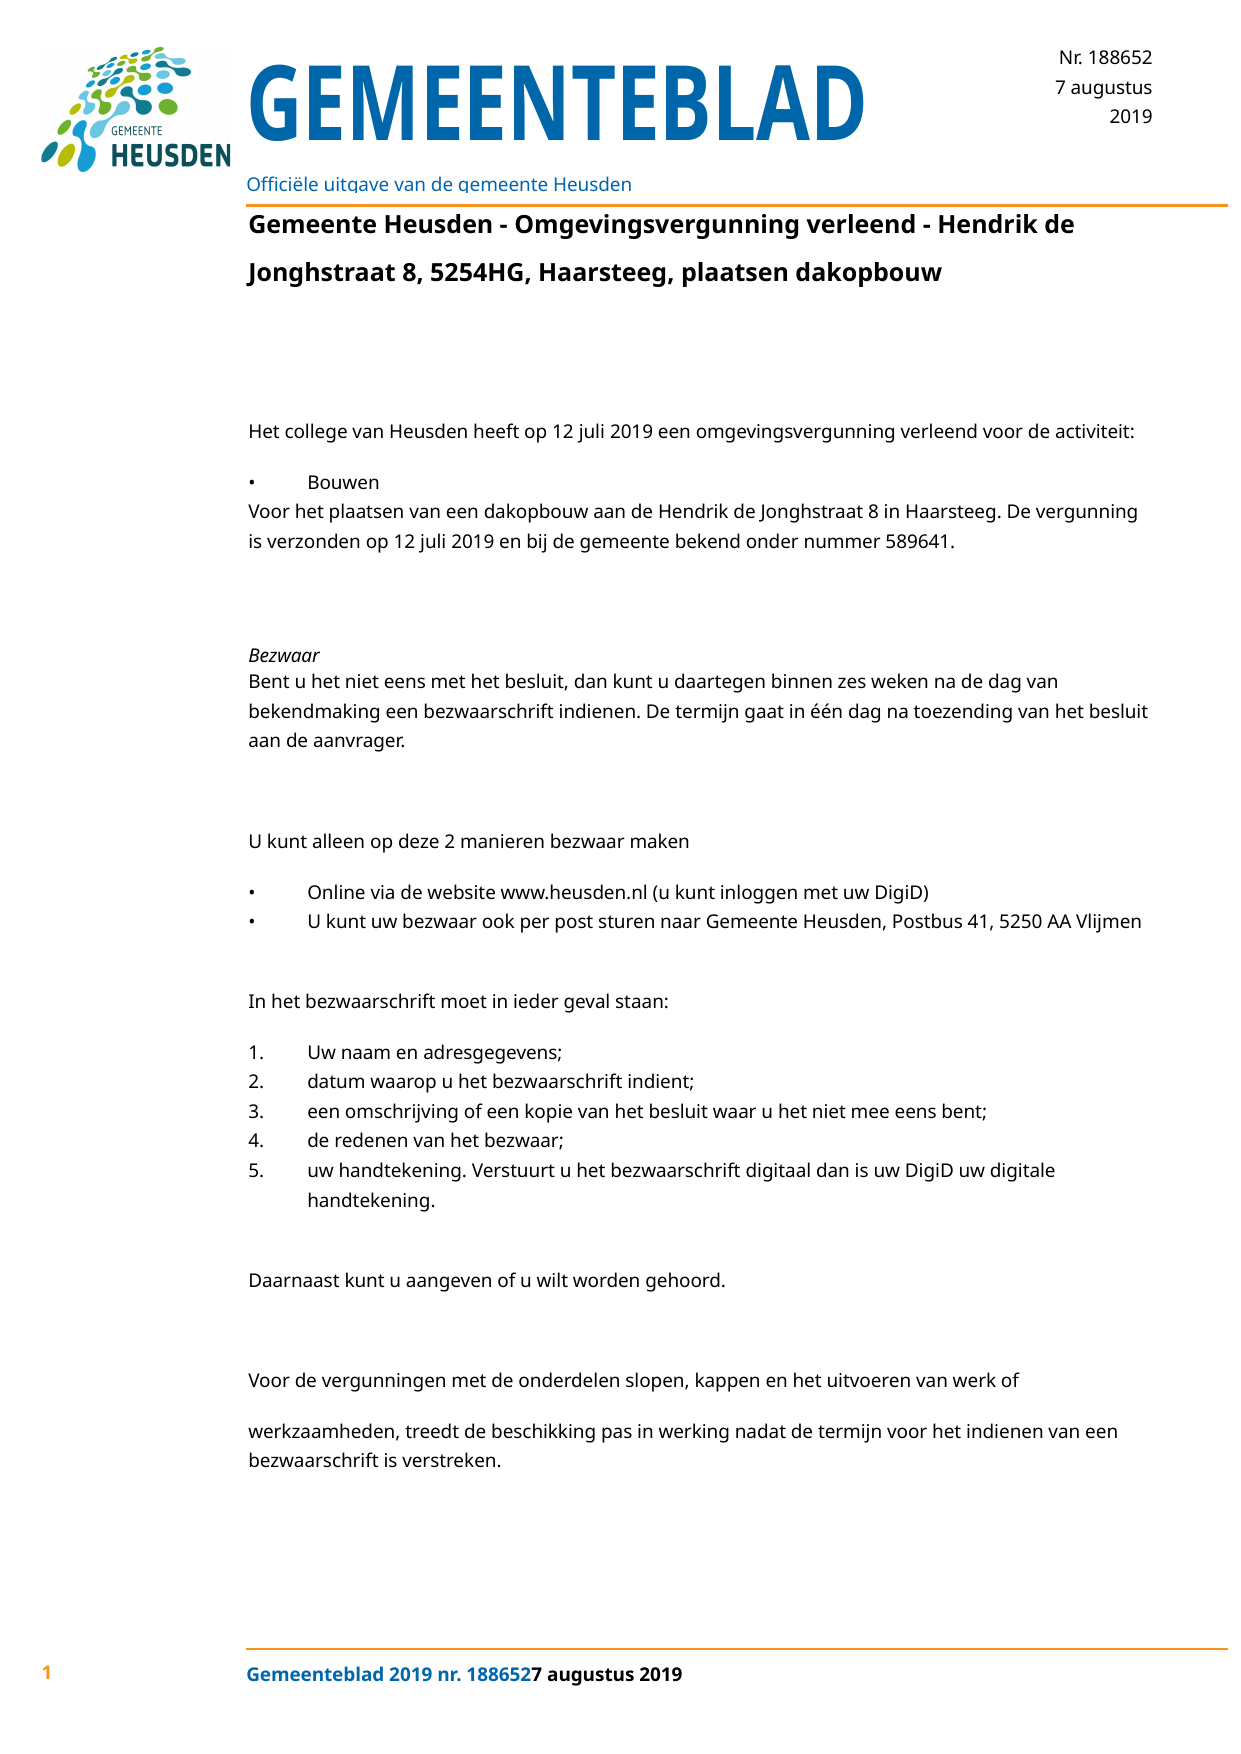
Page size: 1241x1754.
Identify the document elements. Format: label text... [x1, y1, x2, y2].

list Online via de website www.heusden.nl (u kunt inloggen met uw DigiD) [248, 879, 1152, 904]
text Bent u het niet eens met het besluit, dan kunt u daartegen binnen zes weken na de dag van bekendmaking een bezwaarschrift indienen. De termijn gaat in één dag na toezending van het besluit aan de aanvrager. [248, 668, 1152, 753]
text Gemeente Heusden - Omgevingsvergunning verleend - Hendrik de Jonghstraat 8, 5254HG, Haarsteeg, plaatsen dakopbouw [248, 207, 1152, 288]
list Uw naam en adresgegevens; [248, 1039, 1152, 1064]
list een omschrijving of een kopie van het besluit waar u het niet mee eens bent; [248, 1098, 1152, 1124]
list U kunt uw bezwaar ook per post sturen naar Gemeente Heusden, Postbus 41, 5250 AA Vlijmen [248, 908, 1152, 934]
text U kunt alleen op deze 2 manieren bezwaar maken [248, 828, 1152, 854]
text Bezwaar [248, 643, 1152, 668]
list uw handtekening. Verstuurt u het bezwaarschrift digitaal dan is uw DigiD uw digitale handtekening. [248, 1157, 1152, 1212]
text In het bezwaarschrift moet in ieder geval staan: [248, 988, 1152, 1014]
list datum waarop u het bezwaarschrift indient; [248, 1068, 1152, 1094]
text Voor de vergunningen met de onderdelen slopen, kappen en het uitvoeren van werk of [248, 1368, 1152, 1393]
text Voor het plaatsen van een dakopbouw aan de Hendrik de Jonghstraat 8 in Haarsteeg. De vergunning is verzonden op 12 juli 2019 en bij de gemeente bekend onder nummer 589641. [248, 499, 1152, 554]
picture [41, 47, 231, 172]
list de redenen van het bezwaar; [248, 1128, 1152, 1153]
text Het college van Heusden heeft op 12 juli 2019 een omgevingsvergunning verleend voor de activiteit: [248, 419, 1152, 444]
text werkzaamheden, treedt de beschikking pas in werking nadat de termijn voor het indienen van een bezwaarschrift is verstreken. [248, 1418, 1152, 1473]
list Bouwen [248, 469, 1152, 495]
text Daarnaast kunt u aangeven of u wilt worden gehoord. [248, 1267, 1152, 1292]
